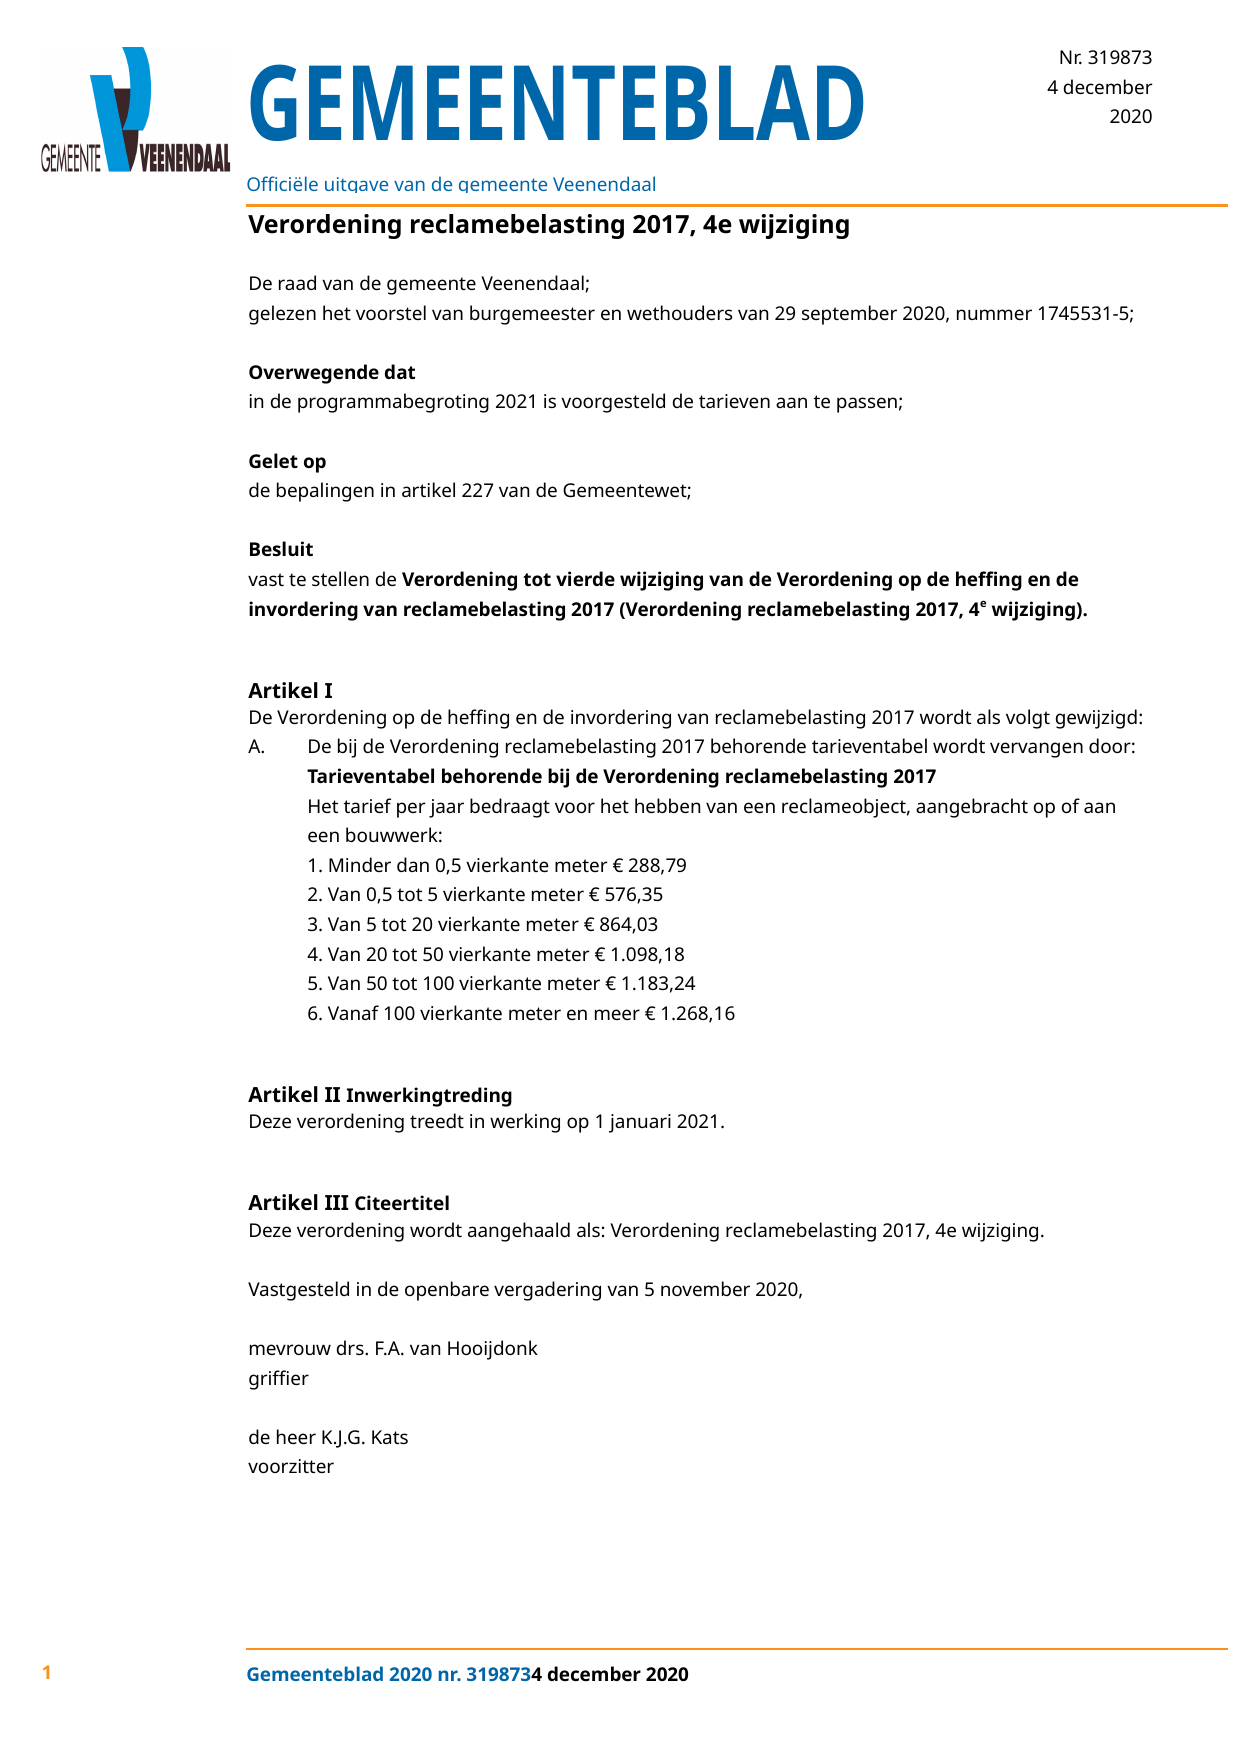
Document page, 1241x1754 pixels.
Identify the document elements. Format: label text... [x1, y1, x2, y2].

text in de programmabegroting 2021 is voorgesteld de tarieven aan te passen; [248, 389, 1152, 414]
list 3. Van 5 tot 20 vierkante meter € 864,03 [248, 911, 1152, 937]
text De raad van de gemeente Veenendaal; [248, 270, 1152, 296]
text gelezen het voorstel van burgemeester en wethouders van 29 september 2020, nummer 1745531-5; [248, 300, 1152, 326]
text vast te stellen de Verordening tot vierde wijziging van de Verordening op de heffing en de invordering van reclamebelasting 2017 (Verordening reclamebelasting 2017, 4e wijziging). [248, 566, 1152, 621]
text De Verordening op de heffing en de invordering van reclamebelasting 2017 wordt als volgt gewijzigd: [248, 704, 1152, 730]
text Artikel I [248, 676, 1152, 704]
text Artikel III Citeertitel [248, 1188, 1152, 1217]
list Het tarief per jaar bedraagt voor het hebben van een reclameobject, aangebracht op of aan een bouwwerk: [248, 793, 1152, 848]
list De bij de Verordening reclamebelasting 2017 behorende tarieventabel wordt vervangen door: [248, 734, 1152, 759]
text Besluit [248, 537, 1152, 562]
text Gelet op [248, 448, 1152, 473]
list 4. Van 20 tot 50 vierkante meter € 1.098,18 [248, 941, 1152, 967]
text Overwegende dat [248, 359, 1152, 385]
list 2. Van 0,5 tot 5 vierkante meter € 576,35 [248, 882, 1152, 907]
list 1. Minder dan 0,5 vierkante meter € 288,79 [248, 852, 1152, 878]
text Deze verordening wordt aangehaald als: Verordening reclamebelasting 2017, 4e wijziging. [248, 1217, 1152, 1243]
list Tarieventabel behorende bij de Verordening reclamebelasting 2017 [248, 763, 1152, 789]
list 5. Van 50 tot 100 vierkante meter € 1.183,24 [248, 970, 1152, 996]
text Artikel II Inwerkingtreding [248, 1080, 1152, 1108]
picture [41, 47, 130, 172]
text Verordening reclamebelasting 2017, 4e wijziging [248, 207, 1152, 241]
text voorzitter [248, 1453, 1152, 1479]
picture [123, 47, 231, 172]
list 6. Vanaf 100 vierkante meter en meer € 1.268,16 [248, 1000, 1152, 1026]
text Vastgesteld in de openbare vergadering van 5 november 2020, [248, 1276, 1152, 1302]
text griffier [248, 1365, 1152, 1391]
text de bepalingen in artikel 227 van de Gemeentewet; [248, 477, 1152, 503]
text mevrouw drs. F.A. van Hooijdonk [248, 1335, 1152, 1361]
text de heer K.J.G. Kats [248, 1424, 1152, 1450]
text Deze verordening treedt in werking op 1 januari 2021. [248, 1108, 1152, 1134]
